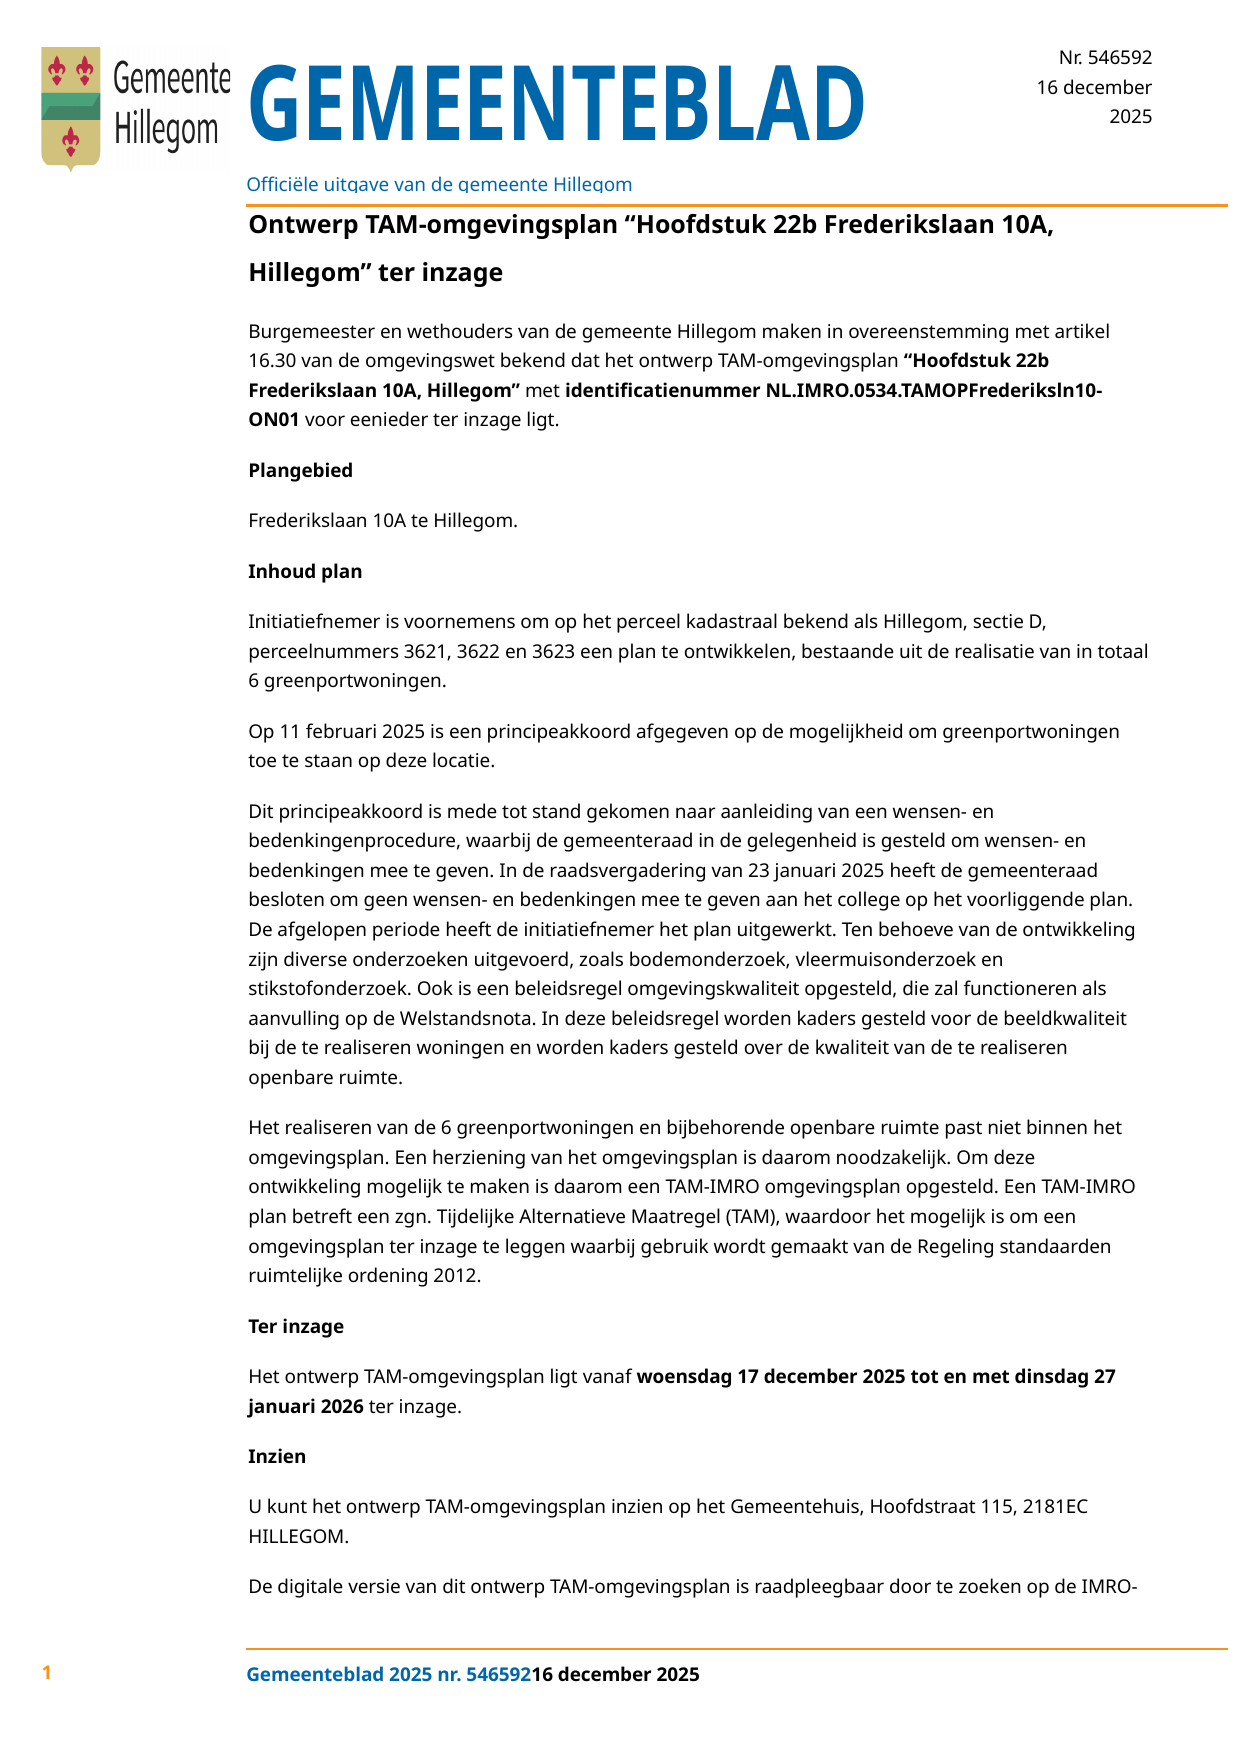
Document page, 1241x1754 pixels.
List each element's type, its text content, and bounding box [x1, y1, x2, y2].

text De digitale versie van dit ontwerp TAM-omgevingsplan is raadpleegbaar door te zoeken op de IMRO- [248, 1574, 1152, 1599]
text Het ontwerp TAM-omgevingsplan ligt vanaf woensdag 17 december 2025 tot en met dinsdag 27 januari 2026 ter inzage. [248, 1363, 1152, 1419]
text Burgemeester en wethouders van de gemeente Hillegom maken in overeenstemming met artikel 16.30 van de omgevingswet bekend dat het ontwerp TAM-omgevingsplan “Hoofdstuk 22b Frederikslaan 10A, Hillegom” met identificatienummer NL.IMRO.0534.TAMOPFrederiksln10-ON01 voor eenieder ter inzage ligt. [248, 318, 1152, 432]
text U kunt het ontwerp TAM-omgevingsplan inzien op het Gemeentehuis, Hoofdstraat 115, 2181EC HILLEGOM. [248, 1494, 1152, 1549]
text Initiatiefnemer is voornemens om op het perceel kadastraal bekend als Hillegom, sectie D, perceelnummers 3621, 3622 en 3623 een plan te ontwikkelen, bestaande uit de realisatie van in totaal 6 greenportwoningen. [248, 608, 1152, 693]
text Frederikslaan 10A te Hillegom. [248, 507, 1152, 533]
text Inhoud plan [248, 558, 1152, 584]
text Op 11 februari 2025 is een principeakkoord afgegeven op de mogelijkheid om greenportwoningen toe te staan op deze locatie. [248, 718, 1152, 773]
text Plangebied [248, 457, 1152, 483]
text Inzien [248, 1443, 1152, 1469]
text Ontwerp TAM-omgevingsplan “Hoofdstuk 22b Frederikslaan 10A, Hillegom” ter inzage [248, 207, 1152, 288]
text Het realiseren van de 6 greenportwoningen en bijbehorende openbare ruimte past niet binnen het omgevingsplan. Een herziening van het omgevingsplan is daarom noodzakelijk. Om deze ontwikkeling mogelijk te maken is daarom een TAM-IMRO omgevingsplan opgesteld. Een TAM-IMRO plan betreft een zgn. Tijdelijke Alternatieve Maatregel (TAM), waardoor het mogelijk is om een omgevingsplan ter inzage te leggen waarbij gebruik wordt gemaakt van de Regeling standaarden ruimtelijke ordening 2012. [248, 1114, 1152, 1288]
picture [41, 47, 231, 172]
text Ter inzage [248, 1313, 1152, 1339]
text Dit principeakkoord is mede tot stand gekomen naar aanleiding van een wensen- en bedenkingenprocedure, waarbij de gemeenteraad in de gelegenheid is gesteld om wensen- en bedenkingen mee te geven. In de raadsvergadering van 23 januari 2025 heeft de gemeenteraad besloten om geen wensen- en bedenkingen mee te geven aan het college op het voorliggende plan. De afgelopen periode heeft de initiatiefnemer het plan uitgewerkt. Ten behoeve van de ontwikkeling zijn diverse onderzoeken uitgevoerd, zoals bodemonderzoek, vleermuisonderzoek en stikstofonderzoek. Ook is een beleidsregel omgevingskwaliteit opgesteld, die zal functioneren als aanvulling op de Welstandsnota. In deze beleidsregel worden kaders gesteld voor de beeldkwaliteit bij de te realiseren woningen en worden kaders gesteld over de kwaliteit van de te realiseren openbare ruimte. [248, 798, 1152, 1090]
